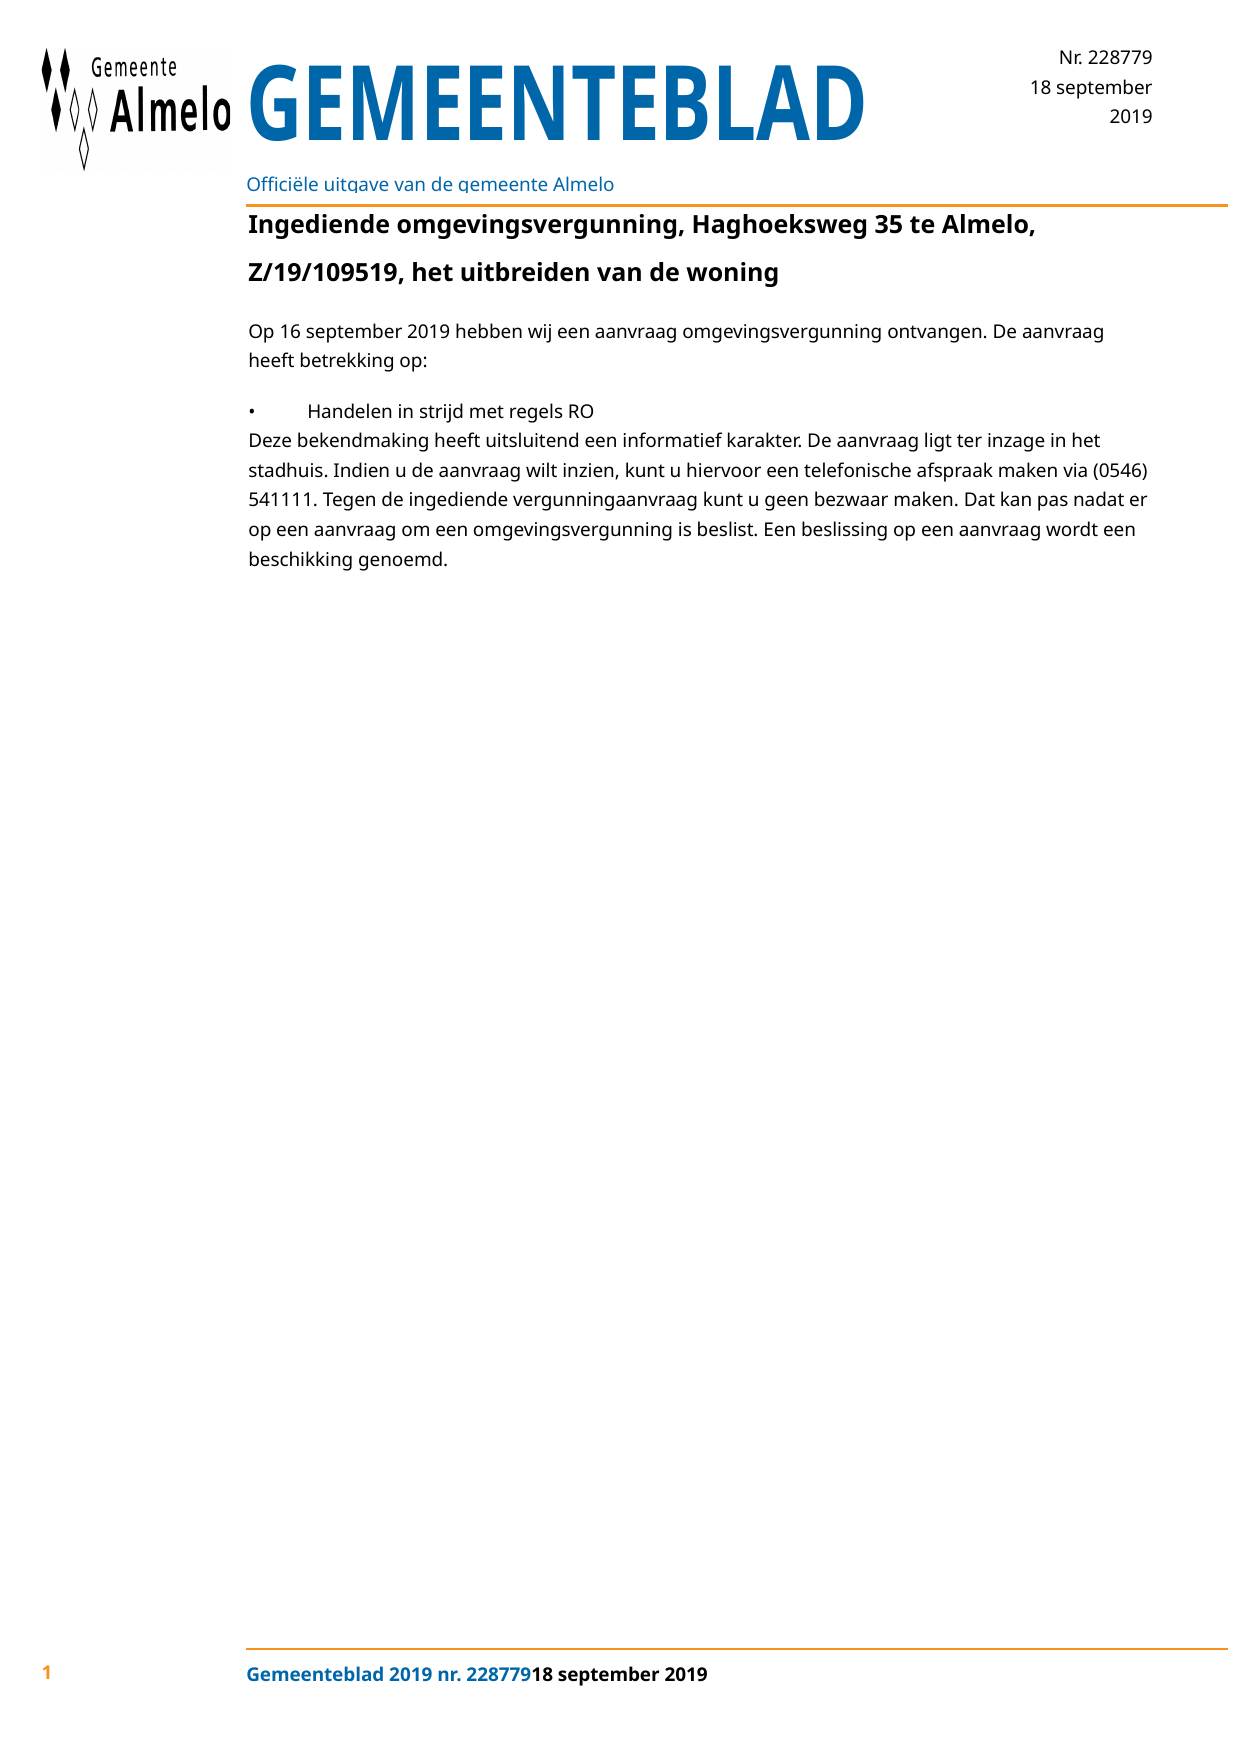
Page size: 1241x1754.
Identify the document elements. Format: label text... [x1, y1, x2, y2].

picture [41, 47, 231, 172]
text Deze bekendmaking heeft uitsluitend een informatief karakter. De aanvraag ligt ter inzage in het stadhuis. Indien u de aanvraag wilt inzien, kunt u hiervoor een telefonische afspraak maken via (0546) 541111. Tegen de ingediende vergunningaanvraag kunt u geen bezwaar maken. Dat kan pas nadat er op een aanvraag om een omgevingsvergunning is beslist. Een beslissing op een aanvraag wordt een beschikking genoemd. [248, 427, 1152, 572]
text Ingediende omgevingsvergunning, Haghoeksweg 35 te Almelo, Z/19/109519, het uitbreiden van de woning [248, 207, 1152, 288]
list Handelen in strijd met regels RO [248, 398, 1152, 424]
text Op 16 september 2019 hebben wij een aanvraag omgevingsvergunning ontvangen. De aanvraag heeft betrekking op: [248, 318, 1152, 373]
